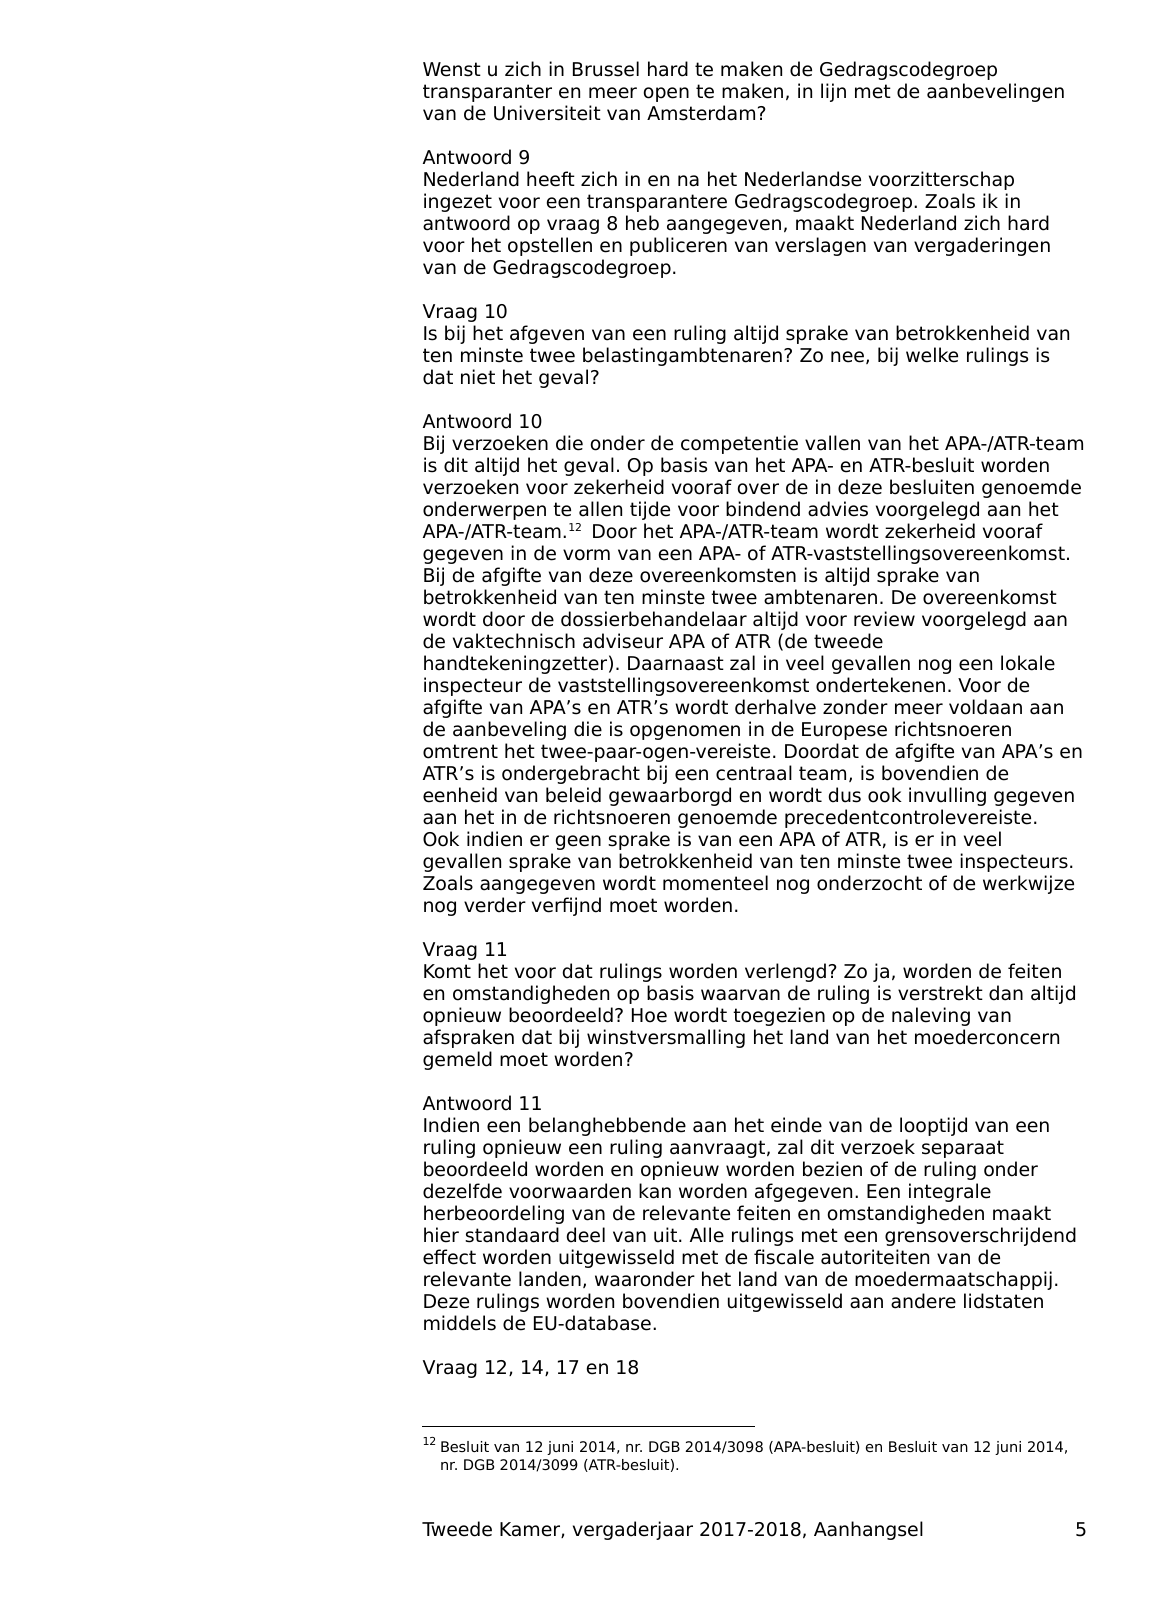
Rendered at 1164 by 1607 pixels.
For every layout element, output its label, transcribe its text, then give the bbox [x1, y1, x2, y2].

text Nederland heeft zich in en na het Nederlandse voorzitterschap ingezet voor een transparantere Gedragscodegroep. Zoals ik in antwoord op vraag 8 heb aangegeven, maakt Nederland zich hard voor het opstellen en publiceren van verslagen van vergaderingen van de Gedragscodegroep. [422, 169, 1087, 279]
text Antwoord 9 [422, 147, 1087, 169]
text Vraag 12, 14, 17 en 18 [422, 1357, 1087, 1379]
text Vraag 10 [422, 301, 1087, 323]
text Besluit van 12 juni 2014, nr. DGB 2014/3098 (APA-besluit) en Besluit van 12 juni 2014, nr. DGB 2014/3099 (ATR-besluit). [422, 1435, 1087, 1474]
text Antwoord 11 [422, 1093, 1087, 1115]
text Is bij het afgeven van een ruling altijd sprake van betrokkenheid van ten minste twee belastingambtenaren? Zo nee, bij welke rulings is dat niet het geval? [422, 323, 1087, 389]
text Antwoord 10 [422, 411, 1087, 433]
text Ook indien er geen sprake is van een APA of ATR, is er in veel gevallen sprake van betrokkenheid van ten minste twee inspecteurs. Zoals aangegeven wordt momenteel nog onderzocht of de werkwijze nog verder verfijnd moet worden. [422, 829, 1087, 917]
text Komt het voor dat rulings worden verlengd? Zo ja, worden de feiten en omstandigheden op basis waarvan de ruling is verstrekt dan altijd opnieuw beoordeeld? Hoe wordt toegezien op de naleving van afspraken dat bij winstversmalling het land van het moederconcern gemeld moet worden? [422, 961, 1087, 1071]
text Indien een belanghebbende aan het einde van de looptijd van een ruling opnieuw een ruling aanvraagt, zal dit verzoek separaat beoordeeld worden en opnieuw worden bezien of de ruling onder dezelfde voorwaarden kan worden afgegeven. Een integrale herbeoordeling van de relevante feiten en omstandigheden maakt hier standaard deel van uit. Alle rulings met een grensoverschrijdend effect worden uitgewisseld met de fiscale autoriteiten van de relevante landen, waaronder het land van de moedermaatschappij. Deze rulings worden bovendien uitgewisseld aan andere lidstaten middels de EU-database. [422, 1115, 1087, 1335]
text Wenst u zich in Brussel hard te maken de Gedragscodegroep transparanter en meer open te maken, in lijn met de aanbevelingen van de Universiteit van Amsterdam? [422, 59, 1087, 125]
text Vraag 11 [422, 939, 1087, 961]
text Bij verzoeken die onder de competentie vallen van het APA-/ATR-team is dit altijd het geval. Op basis van het APA- en ATR-besluit worden verzoeken voor zekerheid vooraf over de in deze besluiten genoemde onderwerpen te allen tijde voor bindend advies voorgelegd aan het APA-/ATR-team. Door het APA-/ATR-team wordt zekerheid vooraf gegeven in de vorm van een APA- of ATR-vaststellingsovereenkomst. Bij de afgifte van deze overeenkomsten is altijd sprake van betrokkenheid van ten minste twee ambtenaren. De overeenkomst wordt door de dossierbehandelaar altijd voor review voorgelegd aan de vaktechnisch adviseur APA of ATR (de tweede handtekeningzetter). Daarnaast zal in veel gevallen nog een lokale inspecteur de vaststellingsovereenkomst ondertekenen. Voor de afgifte van APA’s en ATR’s wordt derhalve zonder meer voldaan aan de aanbeveling die is opgenomen in de Europese richtsnoeren omtrent het twee-paar-ogen-vereiste. Doordat de afgifte van APA’s en ATR’s is ondergebracht bij een centraal team, is bovendien de eenheid van beleid gewaarborgd en wordt dus ook invulling gegeven aan het in de richtsnoeren genoemde precedentcontrolevereiste. [422, 433, 1087, 829]
